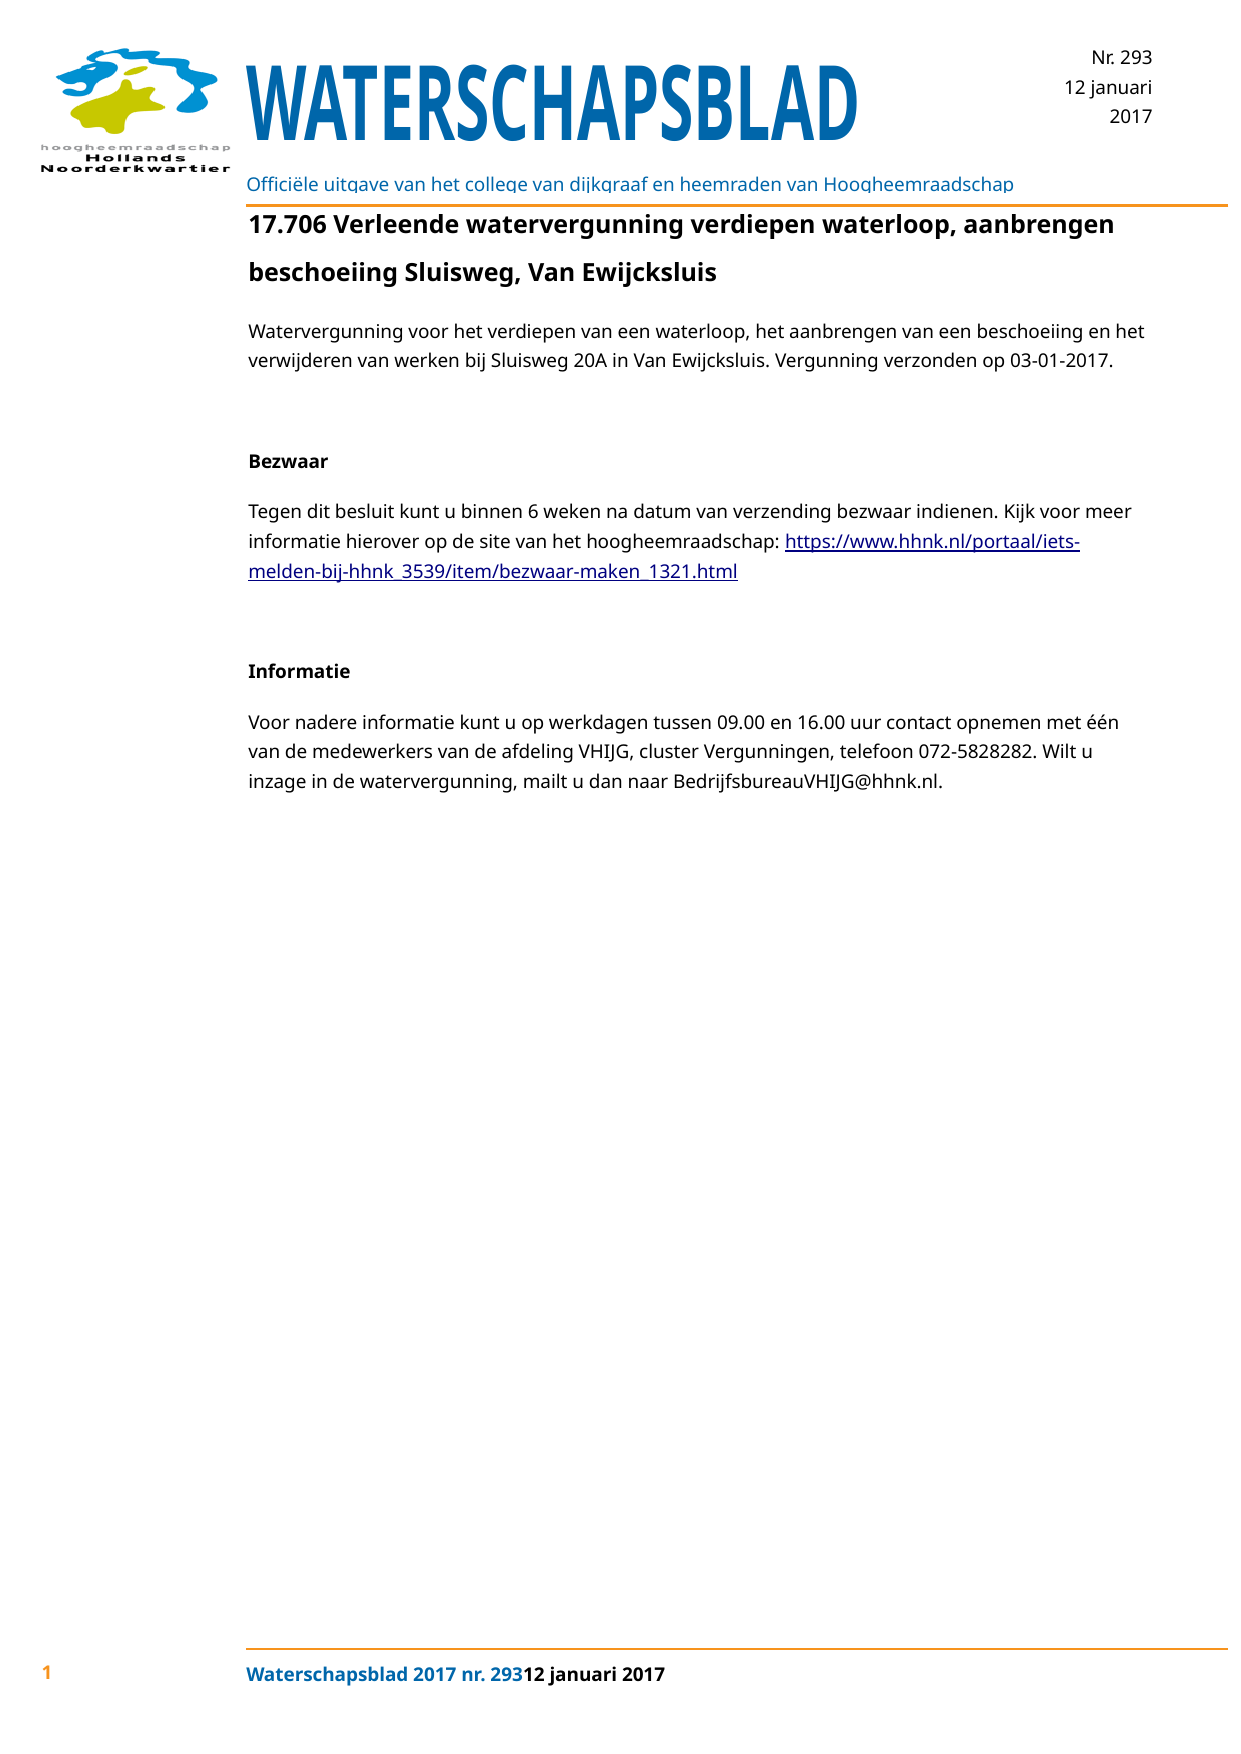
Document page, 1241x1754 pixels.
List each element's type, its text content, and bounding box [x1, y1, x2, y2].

text Informatie [248, 659, 1152, 684]
text Bezwaar [248, 448, 1152, 474]
text Tegen dit besluit kunt u binnen 6 weken na datum van verzending bezwaar indienen. Kijk voor meer informatie hierover op de site van het hoogheemraadschap: https://www.hhnk.nl/portaal/iets-melden-bij-hhnk_3539/item/bezwaar-maken_1321.html [248, 499, 1152, 584]
text Watervergunning voor het verdiepen van een waterloop, het aanbrengen van een beschoeiing en het verwijderen van werken bij Sluisweg 20A in Van Ewijcksluis. Vergunning verzonden op 03-01-2017. [248, 318, 1152, 373]
picture [41, 47, 231, 172]
text 17.706 Verleende watervergunning verdiepen waterloop, aanbrengen beschoeiing Sluisweg, Van Ewijcksluis [248, 207, 1152, 288]
text Voor nadere informatie kunt u op werkdagen tussen 09.00 en 16.00 uur contact opnemen met één van de medewerkers van de afdeling VHIJG, cluster Vergunningen, telefoon 072-5828282. Wilt u inzage in de watervergunning, mailt u dan naar BedrijfsbureauVHIJG@hhnk.nl. [248, 709, 1152, 794]
